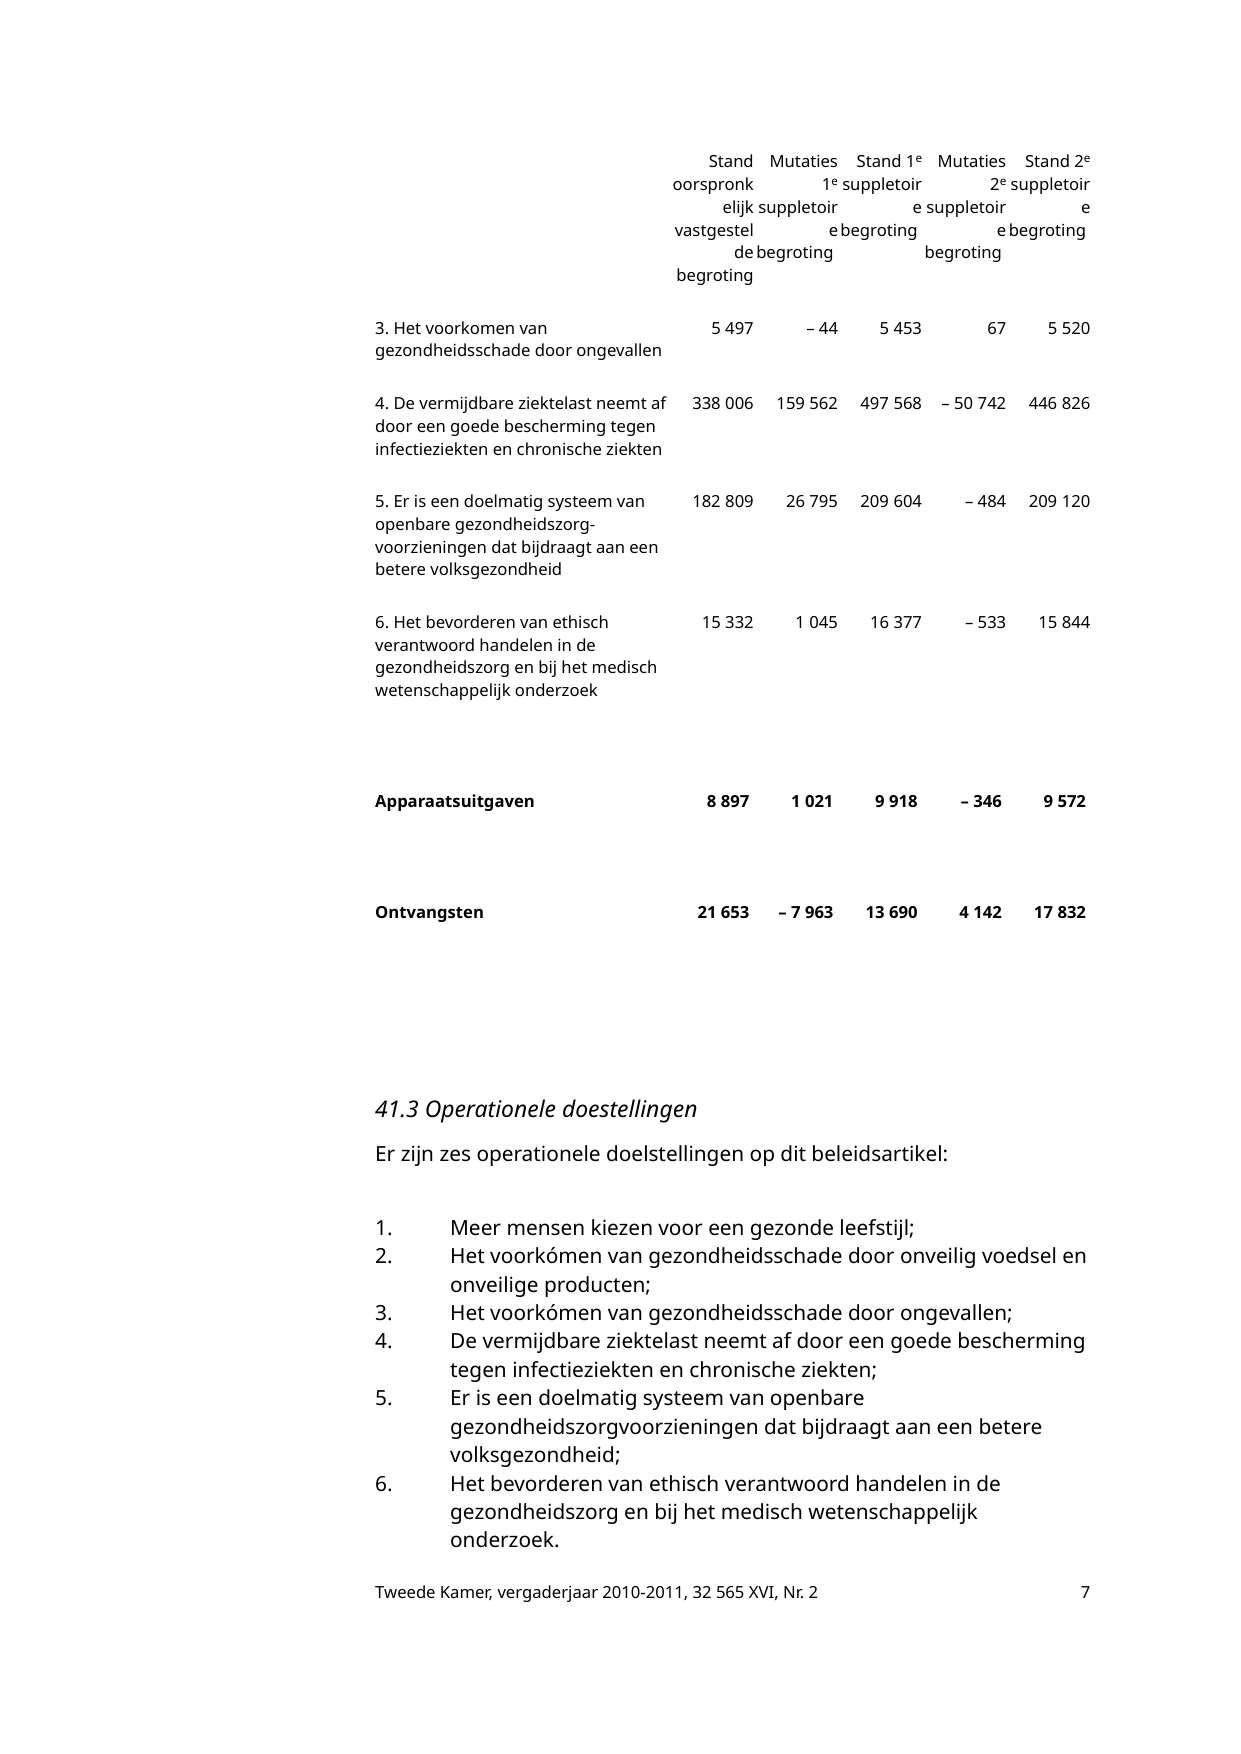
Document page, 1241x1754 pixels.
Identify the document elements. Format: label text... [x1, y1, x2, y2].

table_cell 3. Het voorkomen van gezondheidsschade door ongevallen [375, 316, 669, 392]
table_cell 1 045 [754, 611, 838, 731]
table_cell 67 [922, 316, 1006, 392]
table_header Stand oorspronkelijk vastgestelde begroting [669, 150, 753, 316]
table_cell 338 006 [669, 392, 753, 490]
table_cell 5 453 [838, 316, 922, 392]
table_cell 8 897 [669, 790, 753, 843]
table_cell 4. De vermijdbare ziektelast neemt af door een goede bescherming tegen infectieziekten en chronische ziekten [375, 392, 669, 490]
table_cell [754, 843, 838, 901]
table_cell 9 918 [838, 790, 922, 843]
table_cell 17 832 [1006, 901, 1090, 954]
table_cell 4 142 [922, 901, 1006, 954]
text Er zijn zes operationele doelstellingen op dit beleidsartikel: [375, 1139, 1090, 1168]
table_cell [838, 843, 922, 901]
table_header Stand 1e suppletoire begroting [838, 150, 922, 316]
table_cell Ontvangsten [375, 901, 669, 954]
list Er is een doelmatig systeem van openbare gezondheidszorgvoorzieningen dat bijdraagt aan een betere volksgezondheid; [375, 1383, 1090, 1469]
list De vermijdbare ziektelast neemt af door een goede bescherming tegen infectieziekten en chronische ziekten; [375, 1327, 1090, 1383]
table_header Stand 2e suppletoire begroting [1006, 150, 1090, 316]
table_cell – 346 [922, 790, 1006, 843]
list Meer mensen kiezen voor een gezonde leefstijl; [375, 1213, 1090, 1241]
table_header [375, 150, 669, 316]
table_cell [922, 843, 1006, 901]
table_cell – 50 742 [922, 392, 1006, 490]
table_cell 497 568 [838, 392, 922, 490]
table_cell 5. Er is een doelmatig systeem van openbare gezondheidszorg-voorzieningen dat bijdraagt aan een betere volksgezondheid [375, 490, 669, 611]
table_cell [838, 954, 922, 1012]
table_cell – 484 [922, 490, 1006, 611]
table_cell [669, 731, 753, 790]
table_cell – 44 [754, 316, 838, 392]
table_header Mutaties 2e suppletoire begroting [922, 150, 1006, 316]
list Het voorkómen van gezondheidsschade door ongevallen; [375, 1298, 1090, 1327]
table_cell 13 690 [838, 901, 922, 954]
table_cell [375, 843, 669, 901]
table_cell 5 497 [669, 316, 753, 392]
table_cell 21 653 [669, 901, 753, 954]
table_cell 446 826 [1006, 392, 1090, 490]
table_cell [669, 954, 753, 1012]
table_cell [1006, 731, 1090, 790]
table_cell Apparaatsuitgaven [375, 790, 669, 843]
table_cell 5 520 [1006, 316, 1090, 392]
table_cell [375, 954, 669, 1012]
table_cell [922, 731, 1006, 790]
table_cell [1006, 954, 1090, 1012]
table_cell 9 572 [1006, 790, 1090, 843]
table_cell [1006, 843, 1090, 901]
table_cell [754, 731, 838, 790]
list Het bevorderen van ethisch verantwoord handelen in de gezondheidszorg en bij het medisch wetenschappelijk onderzoek. [375, 1469, 1090, 1554]
list Het voorkómen van gezondheidsschade door onveilig voedsel en onveilige producten; [375, 1241, 1090, 1298]
table_cell [375, 731, 669, 790]
table_cell [754, 954, 838, 1012]
table_cell [669, 843, 753, 901]
table_cell 16 377 [838, 611, 922, 731]
table_cell [838, 731, 922, 790]
table_cell 159 562 [754, 392, 838, 490]
table_cell 182 809 [669, 490, 753, 611]
table_cell – 533 [922, 611, 1006, 731]
table_cell 15 844 [1006, 611, 1090, 731]
table_cell [922, 954, 1006, 1012]
table_cell 26 795 [754, 490, 838, 611]
table_cell 6. Het bevorderen van ethisch verantwoord handelen in de gezondheidszorg en bij het medisch wetenschappelijk onderzoek [375, 611, 669, 731]
table_cell 209 604 [838, 490, 922, 611]
subtitle 41.3 Operationele doestellingen [375, 1093, 1090, 1124]
table_header Mutaties 1e suppletoire begroting [754, 150, 838, 316]
table_cell 209 120 [1006, 490, 1090, 611]
table_cell 15 332 [669, 611, 753, 731]
table_cell – 7 963 [754, 901, 838, 954]
table_cell 1 021 [754, 790, 838, 843]
